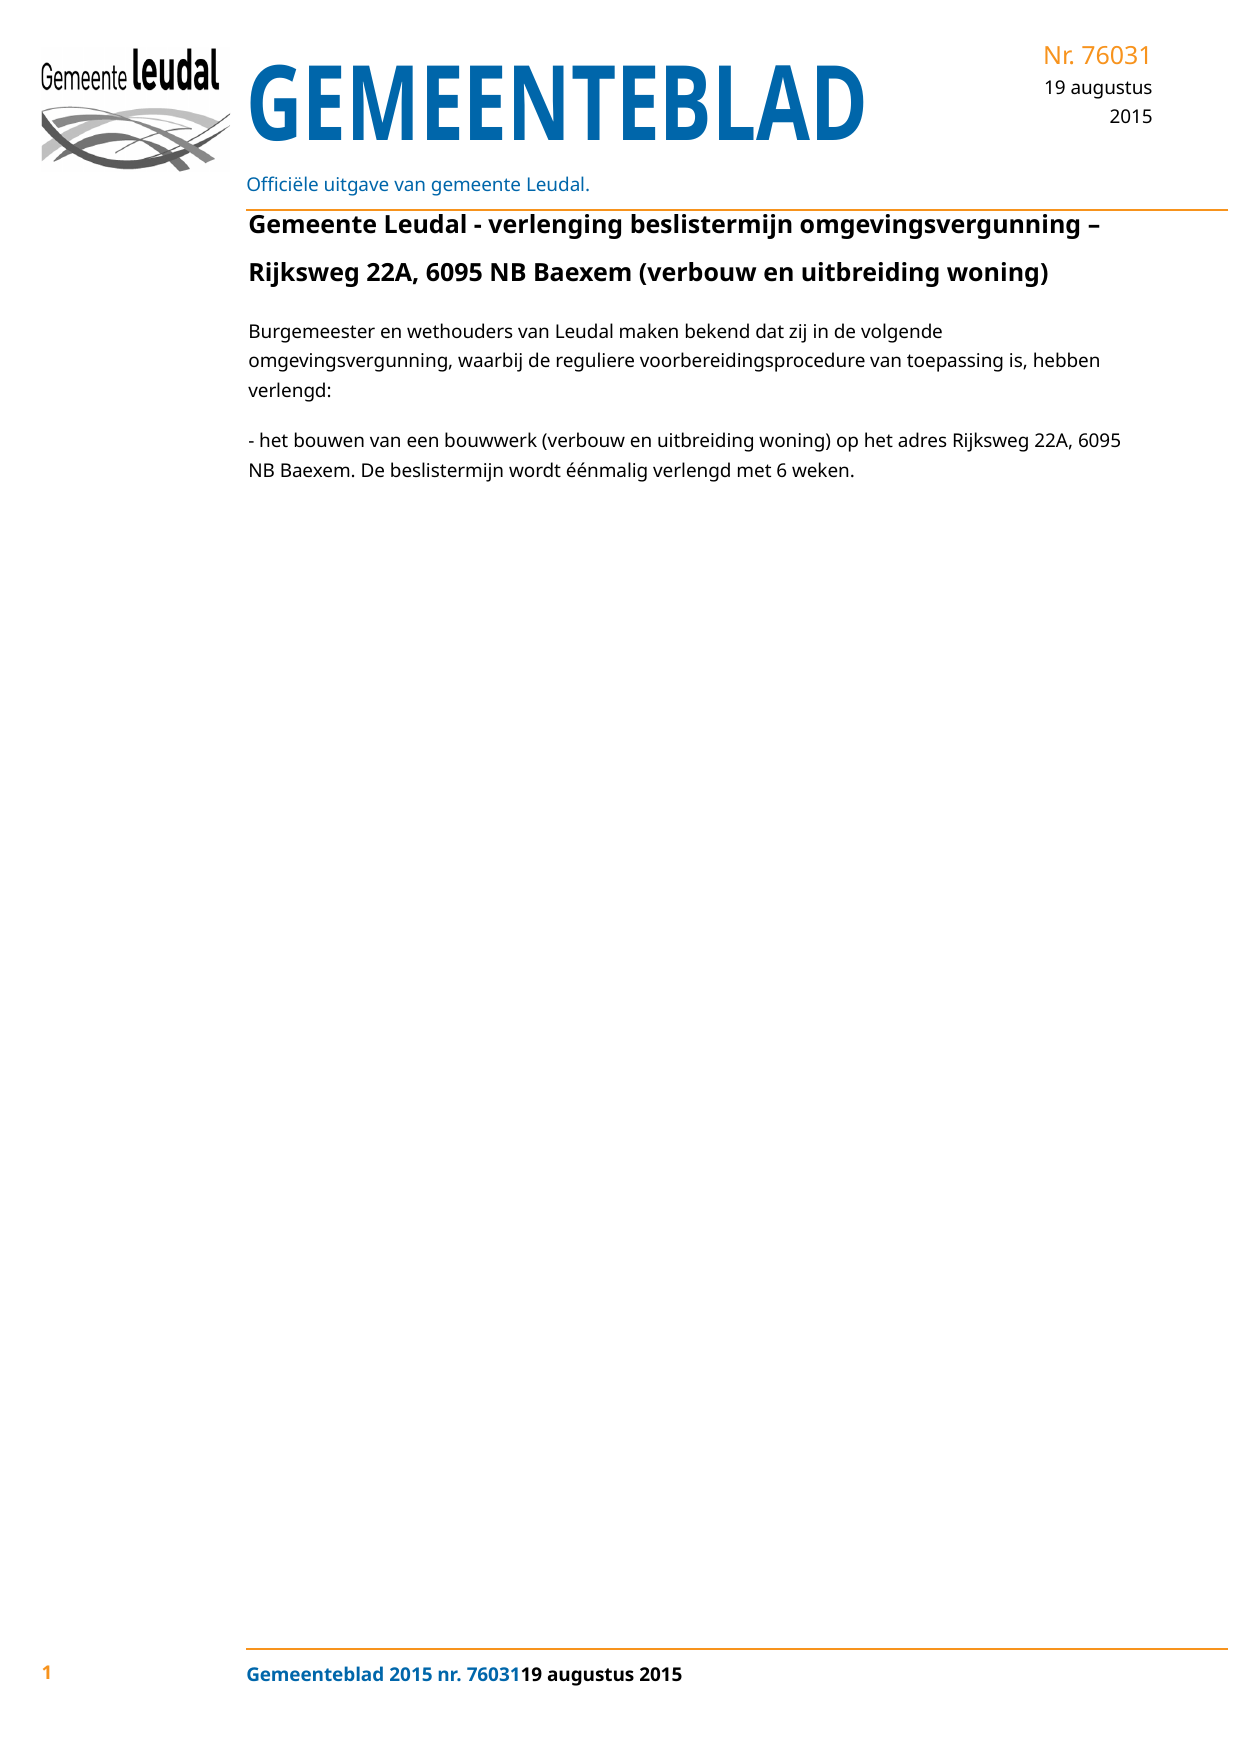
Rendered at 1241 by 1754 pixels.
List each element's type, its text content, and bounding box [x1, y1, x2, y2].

picture [41, 47, 231, 172]
text Gemeente Leudal - verlenging beslistermijn omgevingsvergunning – Rijksweg 22A, 6095 NB Baexem (verbouw en uitbreiding woning) [248, 211, 1152, 288]
text Burgemeester en wethouders van Leudal maken bekend dat zij in de volgende omgevingsvergunning, waarbij de reguliere voorbereidingsprocedure van toepassing is, hebben verlengd: [248, 318, 1152, 403]
text - het bouwen van een bouwwerk (verbouw en uitbreiding woning) op het adres Rijksweg 22A, 6095 NB Baexem. De beslistermijn wordt éénmalig verlengd met 6 weken. [248, 427, 1152, 483]
